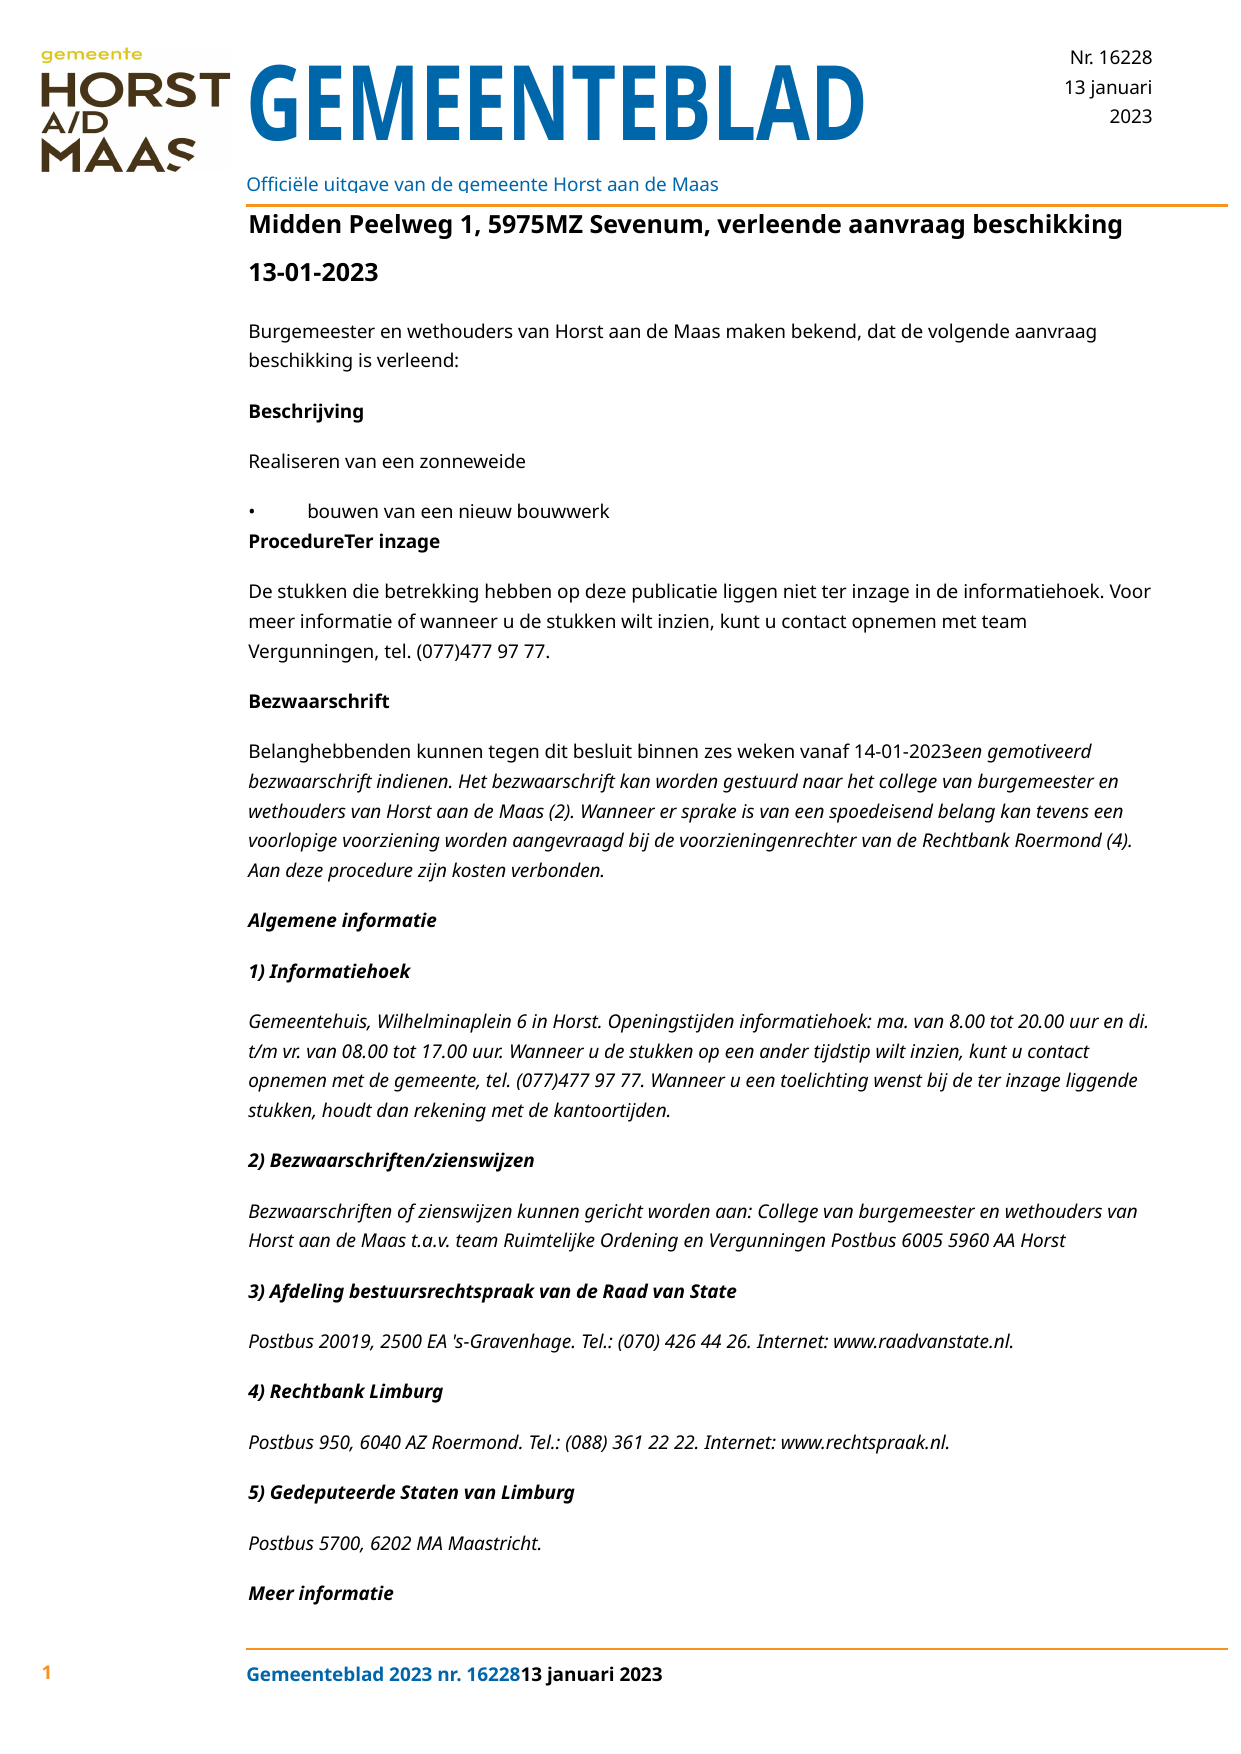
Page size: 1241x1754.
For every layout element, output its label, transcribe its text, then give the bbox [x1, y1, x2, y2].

text Midden Peelweg 1, 5975MZ Sevenum, verleende aanvraag beschikking 13-01-2023 [248, 207, 1152, 288]
text 4) Rechtbank Limburg [248, 1379, 1152, 1404]
text 1) Informatiehoek [248, 958, 1152, 984]
text 3) Afdeling bestuursrechtspraak van de Raad van State [248, 1278, 1152, 1304]
text Postbus 5700, 6202 MA Maastricht. [248, 1530, 1152, 1556]
text Algemene informatie [248, 907, 1152, 933]
text 2) Bezwaarschriften/zienswijzen [248, 1147, 1152, 1173]
text Bezwaarschriften of zienswijzen kunnen gericht worden aan: College van burgemeester en wethouders van Horst aan de Maas t.a.v. team Ruimtelijke Ordening en Vergunningen Postbus 6005 5960 AA Horst [248, 1198, 1152, 1253]
text Realiseren van een zonneweide [248, 448, 1152, 474]
text De stukken die betrekking hebben op deze publicatie liggen niet ter inzage in de informatiehoek. Voor meer informatie of wanneer u de stukken wilt inzien, kunt u contact opnemen met team Vergunningen, tel. (077)477 97 77. [248, 579, 1152, 664]
text Meer informatie [248, 1580, 1152, 1606]
text Postbus 20019, 2500 EA 's-Gravenhage. Tel.: (070) 426 44 26. Internet: www.raadvanstate.nl. [248, 1328, 1152, 1354]
text Burgemeester en wethouders van Horst aan de Maas maken bekend, dat de volgende aanvraag beschikking is verleend: [248, 318, 1152, 373]
text 5) Gedeputeerde Staten van Limburg [248, 1479, 1152, 1505]
text Belanghebbenden kunnen tegen dit besluit binnen zes weken vanaf 14-01-2023een gemotiveerd bezwaarschrift indienen. Het bezwaarschrift kan worden gestuurd naar het college van burgemeester en wethouders van Horst aan de Maas (2). Wanneer er sprake is van een spoedeisend belang kan tevens een voorlopige voorziening worden aangevraagd bij de voorzieningenrechter van de Rechtbank Roermond (4). Aan deze procedure zijn kosten verbonden. [248, 739, 1152, 883]
text Postbus 950, 6040 AZ Roermond. Tel.: (088) 361 22 22. Internet: www.rechtspraak.nl. [248, 1429, 1152, 1455]
text Beschrijving [248, 398, 1152, 424]
list bouwen van een nieuw bouwwerk [248, 499, 1152, 524]
text ProcedureTer inzage [248, 528, 1152, 554]
text Bezwaarschrift [248, 688, 1152, 714]
picture [41, 47, 231, 172]
text Gemeentehuis, Wilhelminaplein 6 in Horst. Openingstijden informatiehoek: ma. van 8.00 tot 20.00 uur en di. t/m vr. van 08.00 tot 17.00 uur. Wanneer u de stukken op een ander tijdstip wilt inzien, kunt u contact opnemen met de gemeente, tel. (077)477 97 77. Wanneer u een toelichting wenst bij de ter inzage liggende stukken, houdt dan rekening met de kantoortijden. [248, 1008, 1152, 1123]
